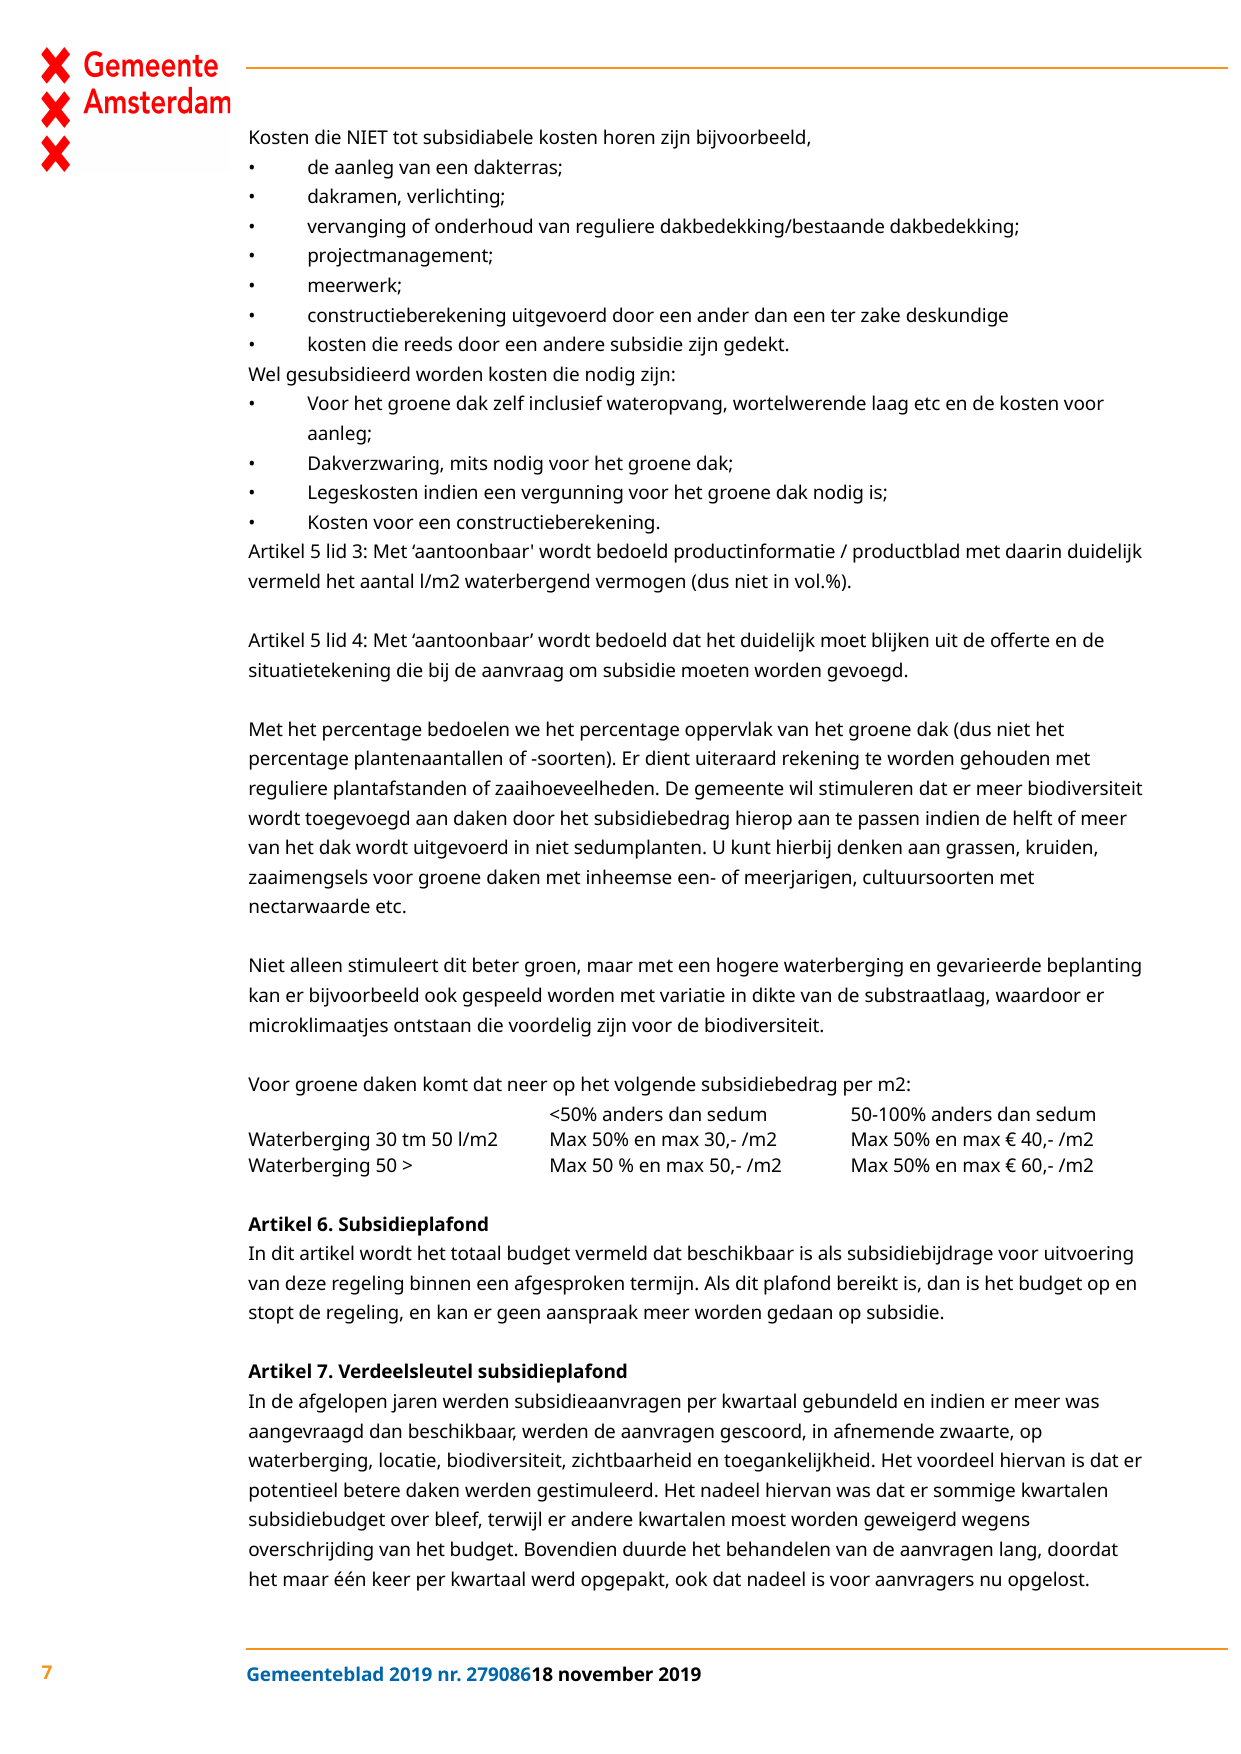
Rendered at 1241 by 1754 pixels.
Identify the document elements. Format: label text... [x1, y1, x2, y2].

table_cell Max 50% en max € 60,- /m2 [850, 1152, 1152, 1178]
list Voor het groene dak zelf inclusief wateropvang, wortelwerende laag etc en de kosten voor aanleg; [248, 391, 1152, 446]
text Wel gesubsidieerd worden kosten die nodig zijn: [248, 361, 1152, 387]
text Artikel 7. Verdeelsleutel subsidieplafond [248, 1359, 1152, 1384]
list meerwerk; [248, 272, 1152, 298]
text Met het percentage bedoelen we het percentage oppervlak van het groene dak (dus niet het percentage plantenaantallen of -soorten). Er dient uiteraard rekening te worden gehouden met reguliere plantafstanden of zaaihoeveelheden. De gemeente wil stimuleren dat er meer biodiversiteit wordt toegevoegd aan daken door het subsidiebedrag hierop aan te passen indien de helft of meer van het dak wordt uitgevoerd in niet sedumplanten. U kunt hierbij denken aan grassen, kruiden, zaaimengsels voor groene daken met inheemse een- of meerjarigen, cultuursoorten met nectarwaarde etc. [248, 716, 1152, 919]
list de aanleg van een dakterras; [248, 154, 1152, 180]
list vervanging of onderhoud van reguliere dakbedekking/bestaande dakbedekking; [248, 213, 1152, 239]
table_cell Waterberging 30 tm 50 l/m2 [248, 1126, 549, 1152]
text Artikel 6. Subsidieplafond [248, 1211, 1152, 1236]
table_cell Waterberging 50 > [248, 1152, 549, 1178]
list constructieberekening uitgevoerd door een ander dan een ter zake deskundige [248, 302, 1152, 328]
table_header [248, 1101, 549, 1126]
text In de afgelopen jaren werden subsidieaanvragen per kwartaal gebundeld en indien er meer was aangevraagd dan beschikbaar, werden de aanvragen gescoord, in afnemende zwaarte, op waterberging, locatie, biodiversiteit, zichtbaarheid en toegankelijkheid. Het voordeel hiervan is dat er potentieel betere daken werden gestimuleerd. Het nadeel hiervan was dat er sommige kwartalen subsidiebudget over bleef, terwijl er andere kwartalen moest worden geweigerd wegens overschrijding van het budget. Bovendien duurde het behandelen van de aanvragen lang, doordat het maar één keer per kwartaal werd opgepakt, ook dat nadeel is voor aanvragers nu opgelost. [248, 1388, 1152, 1591]
text Niet alleen stimuleert dit beter groen, maar met een hogere waterberging en gevarieerde beplanting kan er bijvoorbeeld ook gespeeld worden met variatie in dikte van de substraatlaag, waardoor er microklimaatjes ontstaan die voordelig zijn voor de biodiversiteit. [248, 953, 1152, 1038]
list Dakverzwaring, mits nodig voor het groene dak; [248, 450, 1152, 476]
picture [41, 47, 231, 172]
list Legeskosten indien een vergunning voor het groene dak nodig is; [248, 479, 1152, 505]
text Artikel 5 lid 4: Met ‘aantoonbaar’ wordt bedoeld dat het duidelijk moet blijken uit de offerte en de situatietekening die bij de aanvraag om subsidie moeten worden gevoegd. [248, 627, 1152, 683]
text Artikel 5 lid 3: Met ‘aantoonbaar' wordt bedoeld productinformatie / productblad met daarin duidelijk vermeld het aantal l/m2 waterbergend vermogen (dus niet in vol.%). [248, 538, 1152, 594]
list kosten die reeds door een andere subsidie zijn gedekt. [248, 331, 1152, 357]
text Kosten die NIET tot subsidiabele kosten horen zijn bijvoorbeeld, [248, 124, 1152, 150]
table_cell Max 50% en max € 40,- /m2 [850, 1126, 1152, 1152]
table_header <50% anders dan sedum [549, 1101, 850, 1126]
text In dit artikel wordt het totaal budget vermeld dat beschikbaar is als subsidiebijdrage voor uitvoering van deze regeling binnen een afgesproken termijn. Als dit plafond bereikt is, dan is het budget op en stopt de regeling, en kan er geen aanspraak meer worden gedaan op subsidie. [248, 1240, 1152, 1325]
list dakramen, verlichting; [248, 183, 1152, 209]
list Kosten voor een constructieberekening. [248, 509, 1152, 535]
table_cell Max 50 % en max 50,- /m2 [549, 1152, 850, 1178]
table_cell Max 50% en max 30,- /m2 [549, 1126, 850, 1152]
table_header 50-100% anders dan sedum [850, 1101, 1152, 1126]
list projectmanagement; [248, 243, 1152, 268]
text Voor groene daken komt dat neer op het volgende subsidiebedrag per m2: [248, 1071, 1152, 1097]
